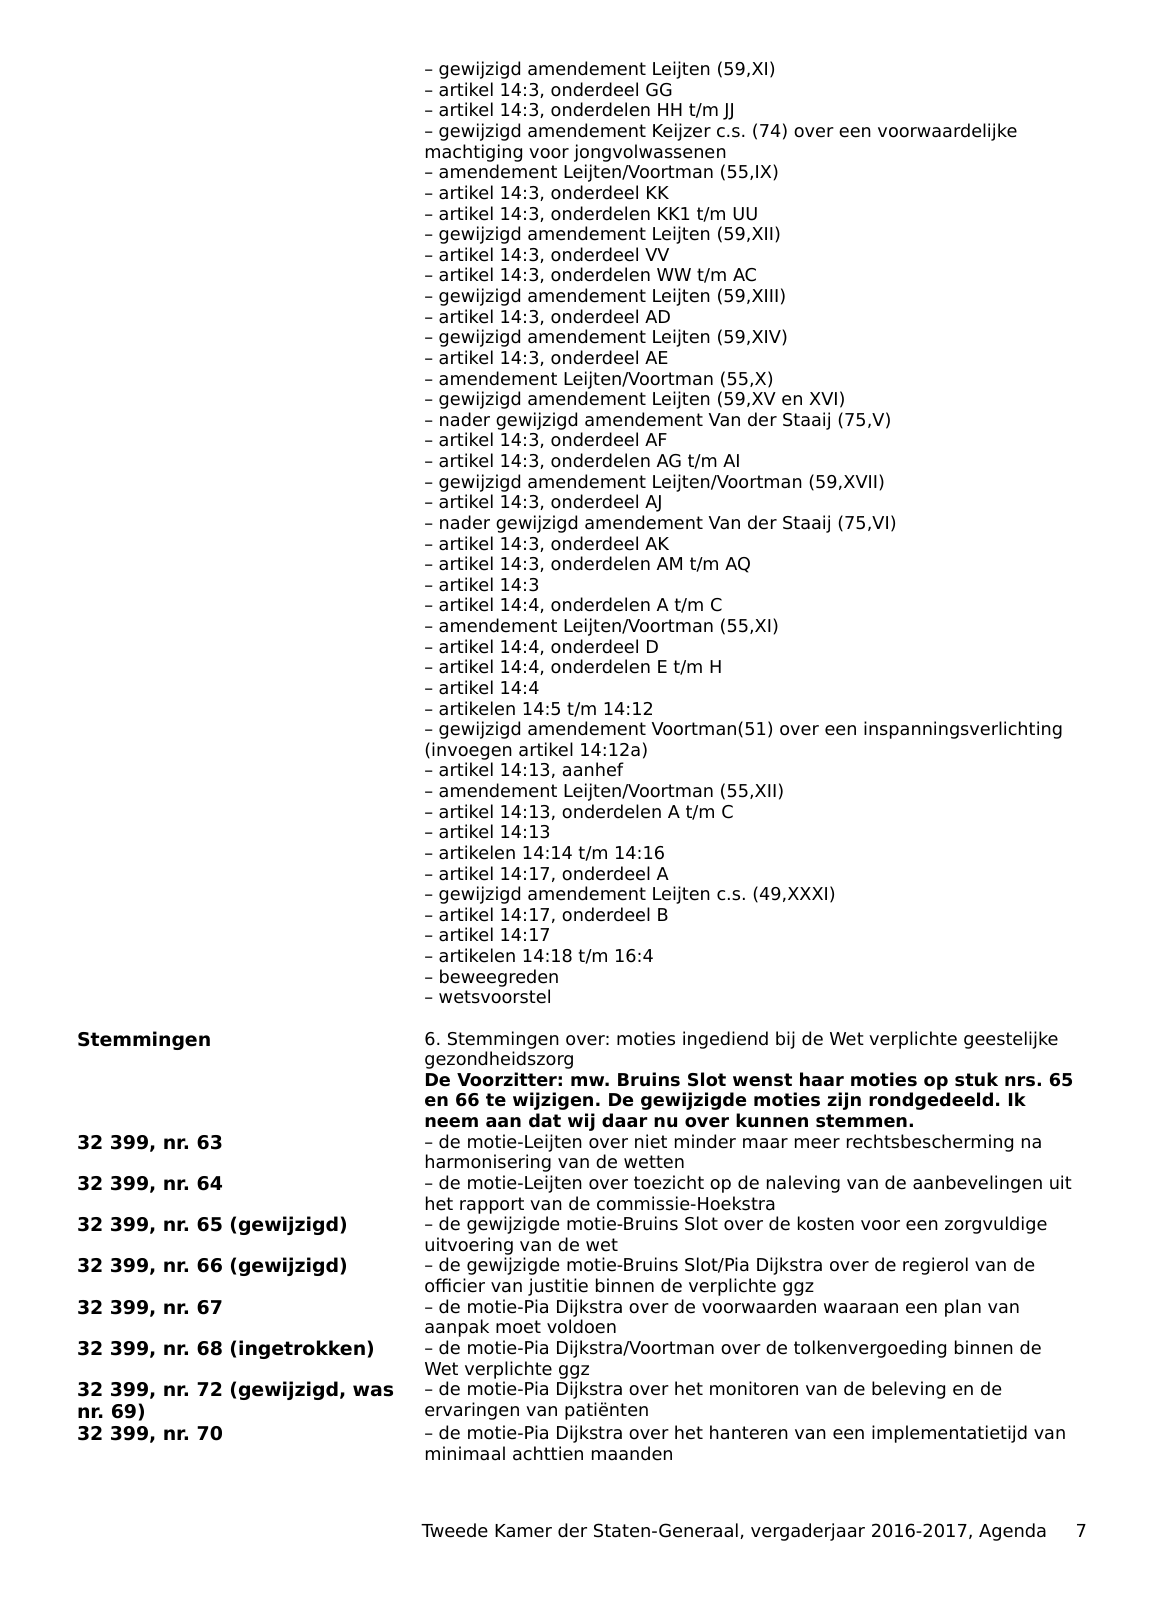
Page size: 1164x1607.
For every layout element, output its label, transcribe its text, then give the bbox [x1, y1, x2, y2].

table_cell [77, 162, 401, 183]
table_cell – artikel 14:4, onderdeel D [418, 637, 1087, 657]
table_cell – gewijzigd amendement Leijten (59,XIV) [418, 327, 1087, 348]
table_cell [401, 59, 418, 80]
table_cell – de motie-Leijten over niet minder maar meer rechtsbescherming na harmonisering van de wetten [418, 1132, 1087, 1173]
table_cell [77, 637, 401, 657]
table_cell – artikel 14:3, onderdeel AE [418, 348, 1087, 368]
table_cell [77, 327, 401, 348]
table_cell [77, 369, 401, 389]
table_cell [401, 967, 418, 987]
table_cell – artikel 14:3, onderdeel AK [418, 534, 1087, 554]
table_cell [77, 884, 401, 905]
table_cell – artikel 14:3, onderdelen HH t/m JJ [418, 100, 1087, 121]
table_cell – gewijzigd amendement Leijten/Voortman (59,XVII) [418, 472, 1087, 492]
table_cell [77, 843, 401, 863]
table_cell [401, 1029, 418, 1070]
table_cell – gewijzigd amendement Voortman(51) over een inspanningsverlichting (invoegen artikel 14:12a) [418, 719, 1087, 760]
table_cell – de motie-Leijten over toezicht op de naleving van de aanbevelingen uit het rapport van de commissie-Hoekstra [418, 1173, 1087, 1214]
table_cell [77, 59, 401, 80]
table_cell [77, 534, 401, 554]
table_cell [77, 925, 401, 946]
table_cell – artikel 14:3, onderdelen KK1 t/m UU [418, 204, 1087, 224]
table_cell [401, 430, 418, 451]
table_cell [401, 265, 418, 286]
table_cell [401, 1070, 418, 1132]
table_cell [77, 822, 401, 843]
table_cell – artikel 14:4, onderdelen E t/m H [418, 657, 1087, 678]
table_cell – de motie-Pia Dijkstra/Voortman over de tolkenvergoeding binnen de Wet verplichte ggz [418, 1338, 1087, 1379]
table_cell [77, 967, 401, 987]
table_cell – artikelen 14:14 t/m 14:16 [418, 843, 1087, 863]
table_cell [77, 781, 401, 802]
table_cell 32 399, nr. 70 [77, 1423, 401, 1464]
table_cell [77, 760, 401, 781]
table_cell [77, 864, 401, 884]
table_cell [401, 946, 418, 967]
table_cell [401, 987, 418, 1008]
table_cell [401, 286, 418, 307]
table_cell – gewijzigd amendement Leijten (59,XI) [418, 59, 1087, 80]
table_cell [401, 554, 418, 575]
table_cell [77, 678, 401, 698]
table_cell [401, 843, 418, 863]
table_cell – de motie-Pia Dijkstra over het monitoren van de beleving en de ervaringen van patiënten [418, 1379, 1087, 1423]
table_cell [401, 1379, 418, 1423]
table_cell [401, 162, 418, 183]
table_cell [401, 905, 418, 925]
table_cell [401, 760, 418, 781]
table_cell [401, 884, 418, 905]
table_cell [77, 224, 401, 245]
table_cell – gewijzigd amendement Leijten c.s. (49,XXXI) [418, 884, 1087, 905]
table_cell – artikel 14:3, onderdelen WW t/m AC [418, 265, 1087, 286]
table_cell – gewijzigd amendement Leijten (59,XII) [418, 224, 1087, 245]
table_cell [77, 204, 401, 224]
table_cell [77, 513, 401, 533]
table_cell – artikel 14:4 [418, 678, 1087, 698]
table_cell [401, 575, 418, 595]
table_cell 32 399, nr. 66 (gewijzigd) [77, 1255, 401, 1297]
table_cell [77, 575, 401, 595]
table_cell [77, 183, 401, 203]
table_cell [77, 121, 401, 162]
table_cell [401, 1338, 418, 1379]
table_cell [401, 369, 418, 389]
table_cell – de motie-Pia Dijkstra over het hanteren van een implementatietijd van minimaal achttien maanden [418, 1423, 1087, 1464]
table_cell – amendement Leijten/Voortman (55,XII) [418, 781, 1087, 802]
table_cell [401, 80, 418, 100]
table_cell [401, 472, 418, 492]
table_cell – artikel 14:3, onderdeel VV [418, 245, 1087, 265]
table_cell [77, 348, 401, 368]
table_cell [77, 100, 401, 121]
table_cell 32 399, nr. 65 (gewijzigd) [77, 1214, 401, 1255]
table_cell [401, 100, 418, 121]
table_cell 32 399, nr. 67 [77, 1297, 401, 1338]
table_cell 32 399, nr. 63 [77, 1132, 401, 1173]
table_cell [401, 410, 418, 430]
table_cell [401, 451, 418, 472]
table_cell [401, 1132, 418, 1173]
table_cell [77, 946, 401, 967]
table_cell De Voorzitter: mw. Bruins Slot wenst haar moties op stuk nrs. 65 en 66 te wijzigen. De gewijzigde moties zijn rondgedeeld. Ik neem aan dat wij daar nu over kunnen stemmen. [418, 1070, 1087, 1132]
table_cell [77, 802, 401, 822]
table_cell [401, 781, 418, 802]
table_cell [77, 616, 401, 637]
table_cell [401, 802, 418, 822]
table_cell – artikelen 14:5 t/m 14:12 [418, 699, 1087, 719]
table_cell [77, 699, 401, 719]
table_cell – gewijzigd amendement Leijten (59,XV en XVI) [418, 389, 1087, 410]
table_cell [77, 451, 401, 472]
table_cell [77, 595, 401, 616]
table_cell – gewijzigd amendement Keijzer c.s. (74) over een voorwaardelijke machtiging voor jongvolwassenen [418, 121, 1087, 162]
table_cell – amendement Leijten/Voortman (55,IX) [418, 162, 1087, 183]
table_cell [77, 245, 401, 265]
table_cell – artikel 14:13, onderdelen A t/m C [418, 802, 1087, 822]
table_cell [77, 1008, 401, 1028]
table_cell – artikel 14:3, onderdeel GG [418, 80, 1087, 100]
table_cell – artikel 14:17, onderdeel B [418, 905, 1087, 925]
table_cell [77, 307, 401, 327]
table_cell [77, 1070, 401, 1132]
table_cell [77, 987, 401, 1008]
table_cell [401, 637, 418, 657]
table_cell – de motie-Pia Dijkstra over de voorwaarden waaraan een plan van aanpak moet voldoen [418, 1297, 1087, 1338]
table_cell [401, 389, 418, 410]
table_cell [77, 719, 401, 760]
table_cell [77, 492, 401, 513]
table_cell [77, 905, 401, 925]
table_cell [401, 534, 418, 554]
table_cell – gewijzigd amendement Leijten (59,XIII) [418, 286, 1087, 307]
table_cell [401, 657, 418, 678]
table_cell – de gewijzigde motie-Bruins Slot/Pia Dijkstra over de regierol van de officier van justitie binnen de verplichte ggz [418, 1255, 1087, 1297]
table_cell – artikel 14:17 [418, 925, 1087, 946]
table_cell – artikel 14:3 [418, 575, 1087, 595]
table_cell [401, 307, 418, 327]
table_cell [401, 1008, 418, 1028]
table_cell [77, 286, 401, 307]
table_cell [77, 389, 401, 410]
table_cell [77, 657, 401, 678]
table_cell [77, 472, 401, 492]
table_cell – artikel 14:3, onderdeel AF [418, 430, 1087, 451]
table_cell – artikelen 14:18 t/m 16:4 [418, 946, 1087, 967]
table_cell – artikel 14:3, onderdelen AG t/m AI [418, 451, 1087, 472]
table_cell [77, 554, 401, 575]
table_cell – artikel 14:4, onderdelen A t/m C [418, 595, 1087, 616]
table_cell [401, 699, 418, 719]
table_cell [401, 513, 418, 533]
table_cell [418, 1008, 1087, 1028]
table_cell [401, 1423, 418, 1464]
table_cell 32 399, nr. 68 (ingetrokken) [77, 1338, 401, 1379]
table_cell [401, 864, 418, 884]
table_cell – artikel 14:13, aanhef [418, 760, 1087, 781]
table_cell – wetsvoorstel [418, 987, 1087, 1008]
table_cell [401, 224, 418, 245]
table_cell – artikel 14:3, onderdelen AM t/m AQ [418, 554, 1087, 575]
table_cell – artikel 14:3, onderdeel AD [418, 307, 1087, 327]
table_cell [401, 1214, 418, 1255]
table_cell Stemmingen [77, 1029, 401, 1070]
table_cell [401, 1255, 418, 1297]
table_cell – artikel 14:13 [418, 822, 1087, 843]
table_cell [401, 1297, 418, 1338]
table_cell [401, 1173, 418, 1214]
table_cell – de gewijzigde motie-Bruins Slot over de kosten voor een zorgvuldige uitvoering van de wet [418, 1214, 1087, 1255]
table_cell [401, 822, 418, 843]
table_cell [401, 348, 418, 368]
table_cell [401, 204, 418, 224]
table_cell [77, 80, 401, 100]
table_cell – artikel 14:3, onderdeel KK [418, 183, 1087, 203]
table_cell [401, 245, 418, 265]
table_cell [401, 616, 418, 637]
table_cell 32 399, nr. 72 (gewijzigd, was nr. 69) [77, 1379, 401, 1423]
table_cell [401, 183, 418, 203]
table_cell [401, 678, 418, 698]
table_cell [401, 719, 418, 760]
table_cell – nader gewijzigd amendement Van der Staaij (75,VI) [418, 513, 1087, 533]
table_cell [401, 925, 418, 946]
table_cell [401, 327, 418, 348]
table_cell – amendement Leijten/Voortman (55,X) [418, 369, 1087, 389]
table_cell [77, 430, 401, 451]
table_cell – artikel 14:17, onderdeel A [418, 864, 1087, 884]
table_cell – artikel 14:3, onderdeel AJ [418, 492, 1087, 513]
table_cell – beweegreden [418, 967, 1087, 987]
table_cell 6. Stemmingen over: moties ingediend bij de Wet verplichte geestelijke gezondheidszorg [418, 1029, 1087, 1070]
table_cell [401, 492, 418, 513]
table_cell [401, 121, 418, 162]
table_cell – amendement Leijten/Voortman (55,XI) [418, 616, 1087, 637]
table_cell – nader gewijzigd amendement Van der Staaij (75,V) [418, 410, 1087, 430]
table_cell 32 399, nr. 64 [77, 1173, 401, 1214]
table_cell [77, 265, 401, 286]
table_cell [401, 595, 418, 616]
table_cell [77, 410, 401, 430]
